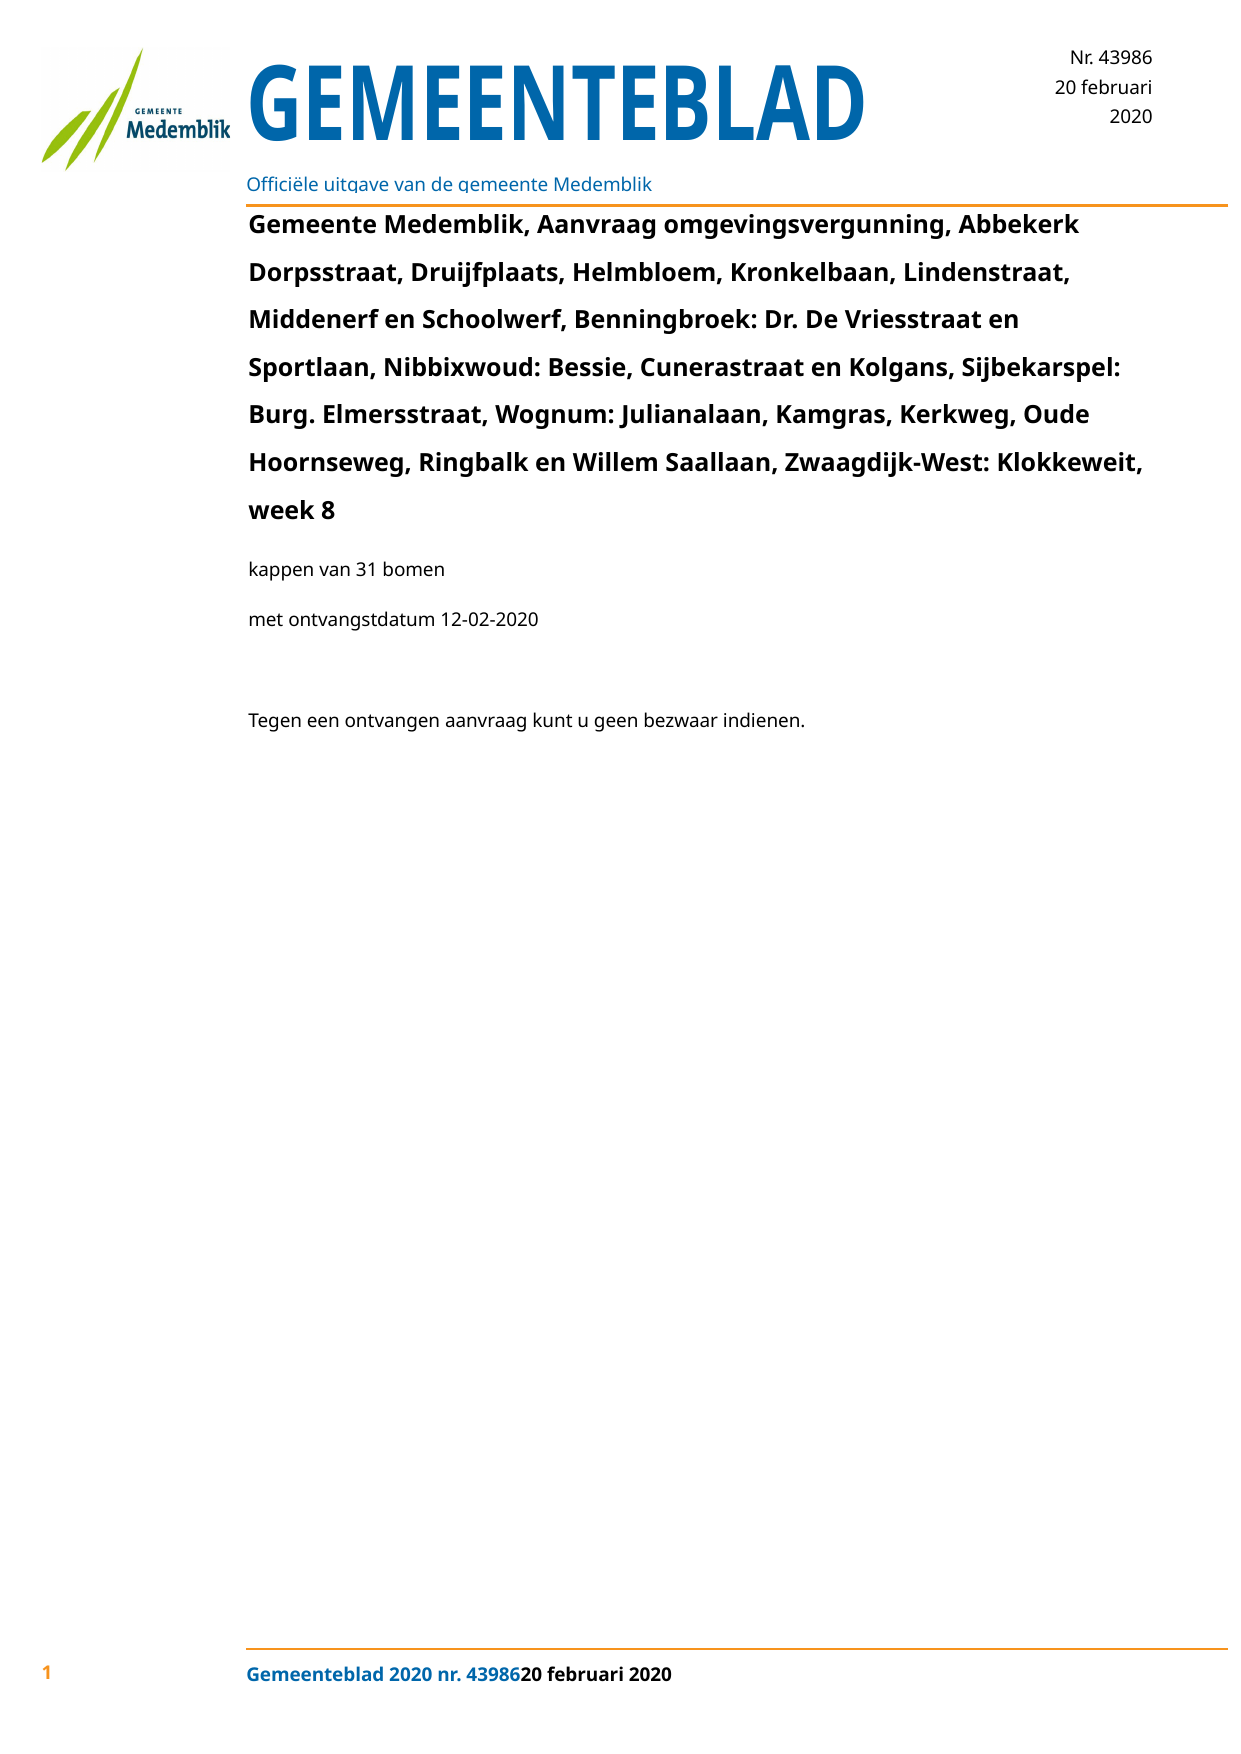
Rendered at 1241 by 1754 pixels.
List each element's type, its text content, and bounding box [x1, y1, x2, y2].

text met ontvangstdatum 12-02-2020 [248, 606, 1152, 632]
text Gemeente Medemblik, Aanvraag omgevingsvergunning, Abbekerk Dorpsstraat, Druijfplaats, Helmbloem, Kronkelbaan, Lindenstraat, Middenerf en Schoolwerf, Benningbroek: Dr. De Vriesstraat en Sportlaan, Nibbixwoud: Bessie, Cunerastraat en Kolgans, Sijbekarspel: Burg. Elmersstraat, Wognum: Julianalaan, Kamgras, Kerkweg, Oude Hoornseweg, Ringbalk en Willem Saallaan, Zwaagdijk-West: Klokkeweit, week 8 [248, 207, 1152, 526]
text kappen van 31 bomen [248, 556, 1152, 582]
picture [41, 47, 231, 172]
text Tegen een ontvangen aanvraag kunt u geen bezwaar indienen. [248, 707, 1152, 733]
